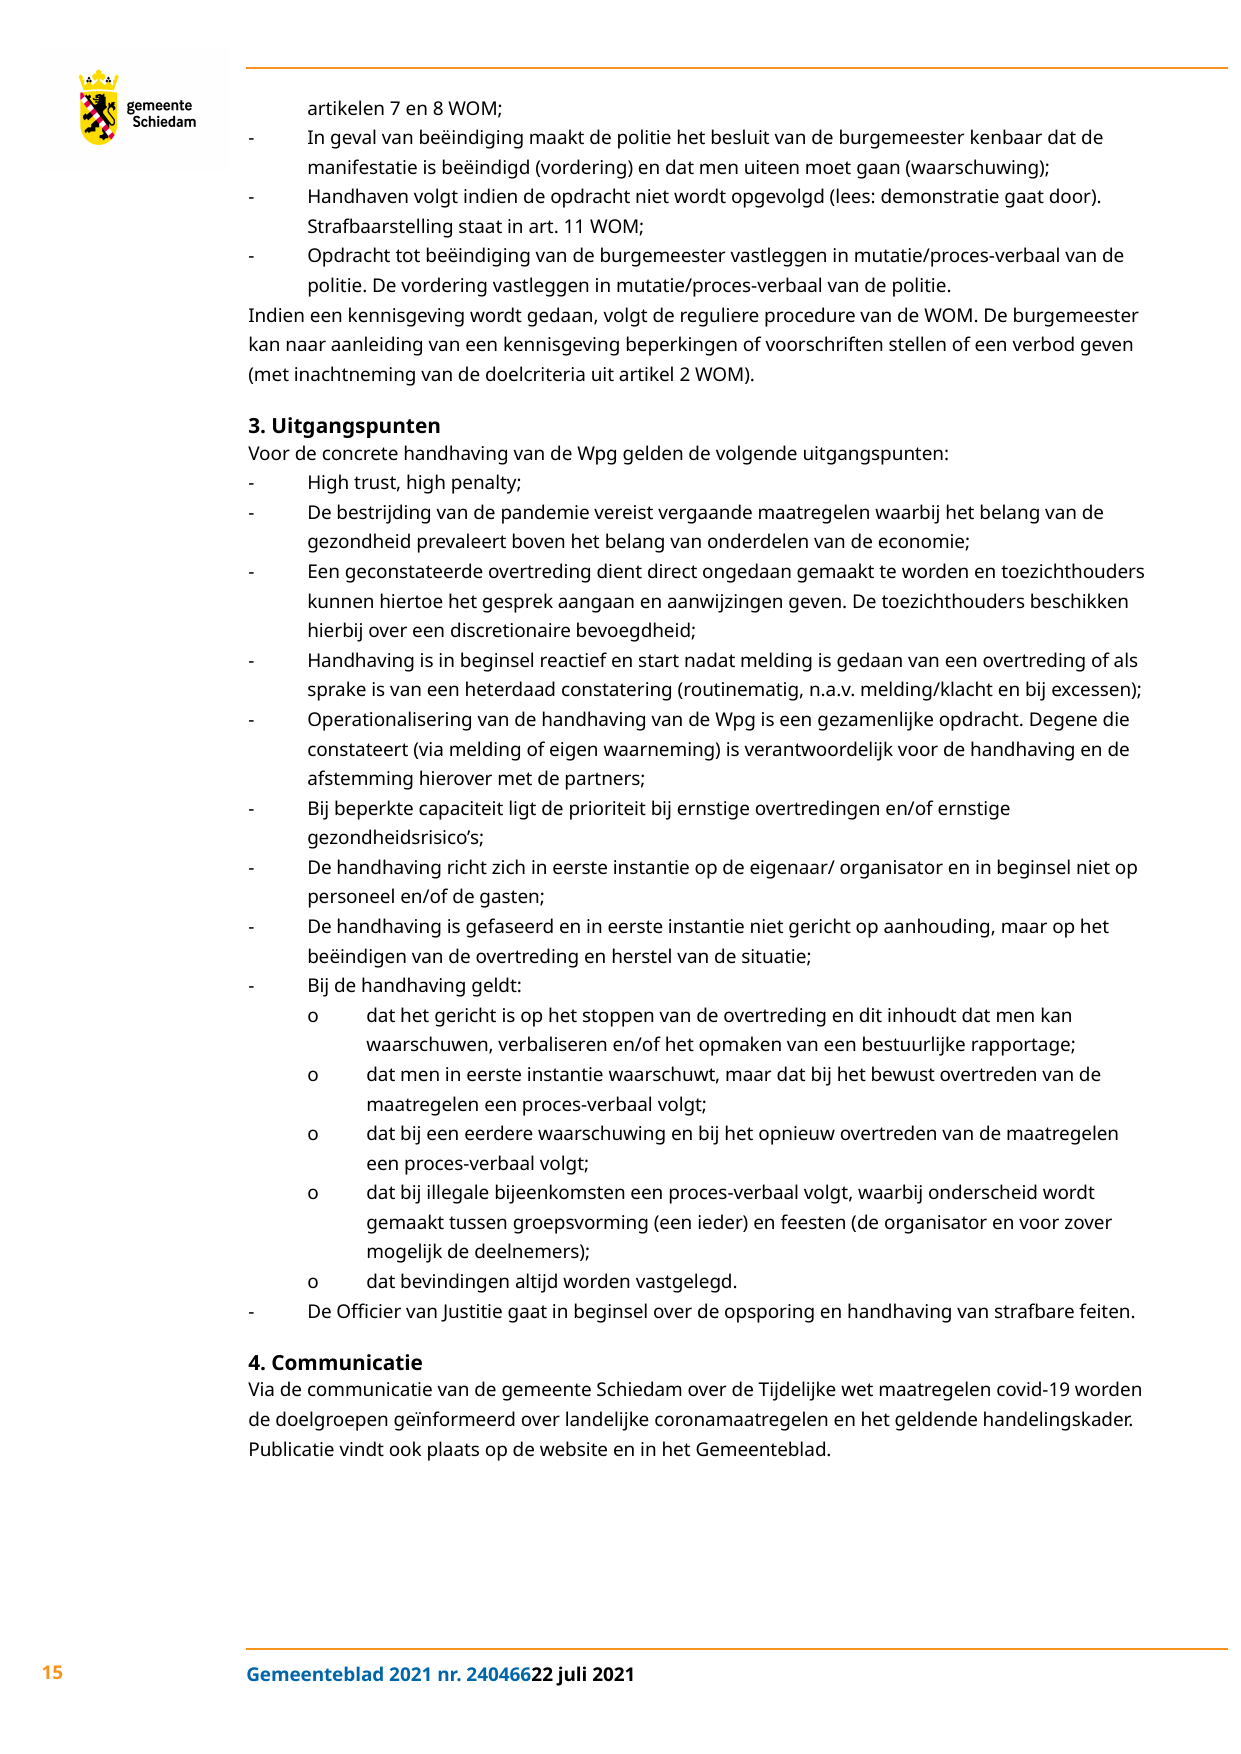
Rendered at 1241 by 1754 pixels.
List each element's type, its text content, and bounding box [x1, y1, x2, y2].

list dat bij illegale bijeenkomsten een proces-verbaal volgt, waarbij onderscheid wordt gemaakt tussen groepsvorming (een ieder) en feesten (de organisator en voor zover mogelijk de deelnemers); [307, 1179, 1152, 1264]
list De bestrijding van de pandemie vereist vergaande maatregelen waarbij het belang van de gezondheid prevaleert boven het belang van onderdelen van de economie; [248, 499, 1152, 554]
list Bij de handhaving geldt: [248, 972, 1152, 998]
picture [41, 47, 231, 172]
text Voor de concrete handhaving van de Wpg gelden de volgende uitgangspunten: [248, 440, 1152, 466]
text 3. Uitgangspunten [248, 411, 1152, 440]
list Handhaven volgt indien de opdracht niet wordt opgevolgd (lees: demonstratie gaat door). Strafbaarstelling staat in art. 11 WOM; [248, 183, 1152, 239]
list De handhaving is gefaseerd en in eerste instantie niet gericht op aanhouding, maar op het beëindigen van de overtreding en herstel van de situatie; [248, 913, 1152, 968]
list dat het gericht is op het stoppen van de overtreding en dit inhoudt dat men kan waarschuwen, verbaliseren en/of het opmaken van een bestuurlijke rapportage; [307, 1002, 1152, 1057]
list Handhaving is in beginsel reactief en start nadat melding is gedaan van een overtreding of als sprake is van een heterdaad constatering (routinematig, n.a.v. melding/klacht en bij excessen); [248, 647, 1152, 702]
list Operationalisering van de handhaving van de Wpg is een gezamenlijke opdracht. Degene die constateert (via melding of eigen waarneming) is verantwoordelijk voor de handhaving en de afstemming hierover met de partners; [248, 706, 1152, 791]
list Bij beperkte capaciteit ligt de prioriteit bij ernstige overtredingen en/of ernstige gezondheidsrisico’s; [248, 795, 1152, 850]
list dat bevindingen altijd worden vastgelegd. [307, 1268, 1152, 1294]
list dat bij een eerdere waarschuwing en bij het opnieuw overtreden van de maatregelen een proces-verbaal volgt; [307, 1120, 1152, 1176]
text Indien een kennisgeving wordt gedaan, volgt de reguliere procedure van de WOM. De burgemeester kan naar aanleiding van een kennisgeving beperkingen of voorschriften stellen of een verbod geven (met inachtneming van de doelcriteria uit artikel 2 WOM). [248, 302, 1152, 387]
list artikelen 7 en 8 WOM; [248, 95, 1152, 121]
list Een geconstateerde overtreding dient direct ongedaan gemaakt te worden en toezichthouders kunnen hiertoe het gesprek aangaan en aanwijzingen geven. De toezichthouders beschikken hierbij over een discretionaire bevoegdheid; [248, 558, 1152, 643]
list In geval van beëindiging maakt de politie het besluit van de burgemeester kenbaar dat de manifestatie is beëindigd (vordering) en dat men uiteen moet gaan (waarschuwing); [248, 124, 1152, 180]
list De Officier van Justitie gaat in beginsel over de opsporing en handhaving van strafbare feiten. [248, 1298, 1152, 1323]
list Opdracht tot beëindiging van de burgemeester vastleggen in mutatie/proces-verbaal van de politie. De vordering vastleggen in mutatie/proces-verbaal van de politie. [248, 243, 1152, 298]
list dat men in eerste instantie waarschuwt, maar dat bij het bewust overtreden van de maatregelen een proces-verbaal volgt; [307, 1061, 1152, 1116]
text 4. Communicatie [248, 1348, 1152, 1377]
list De handhaving richt zich in eerste instantie op de eigenaar/ organisator en in beginsel niet op personeel en/of de gasten; [248, 854, 1152, 909]
text Via de communicatie van de gemeente Schiedam over de Tijdelijke wet maatregelen covid-19 worden de doelgroepen geïnformeerd over landelijke coronamaatregelen en het geldende handelingskader. Publicatie vindt ook plaats op de website en in het Gemeenteblad. [248, 1377, 1152, 1462]
list High trust, high penalty; [248, 469, 1152, 495]
